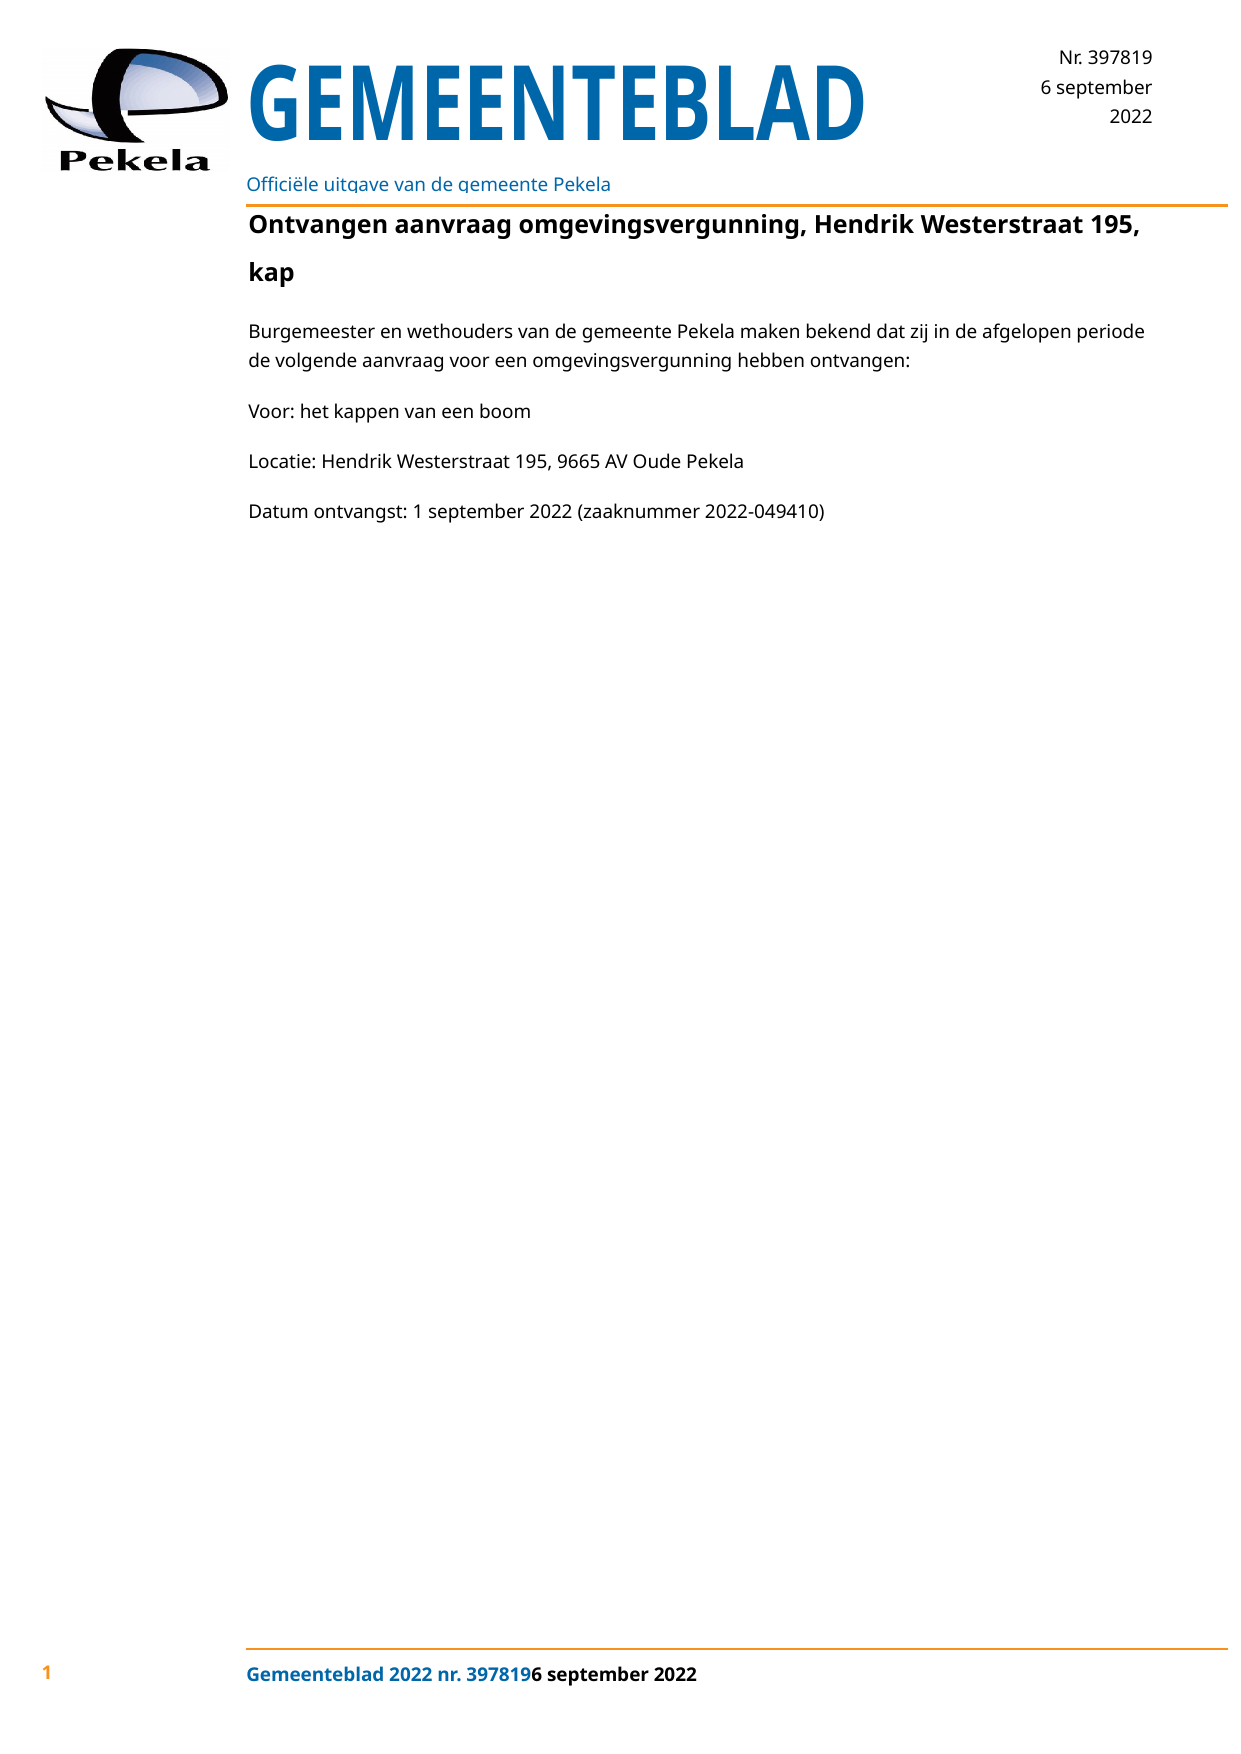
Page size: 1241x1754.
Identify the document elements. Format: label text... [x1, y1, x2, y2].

text Voor: het kappen van een boom [248, 398, 1152, 424]
text Burgemeester en wethouders van de gemeente Pekela maken bekend dat zij in de afgelopen periode de volgende aanvraag voor een omgevingsvergunning hebben ontvangen: [248, 318, 1152, 373]
text Locatie: Hendrik Westerstraat 195, 9665 AV Oude Pekela [248, 448, 1152, 474]
text Datum ontvangst: 1 september 2022 (zaaknummer 2022-049410) [248, 499, 1152, 524]
picture [41, 47, 231, 172]
text Ontvangen aanvraag omgevingsvergunning, Hendrik Westerstraat 195, kap [248, 207, 1152, 288]
